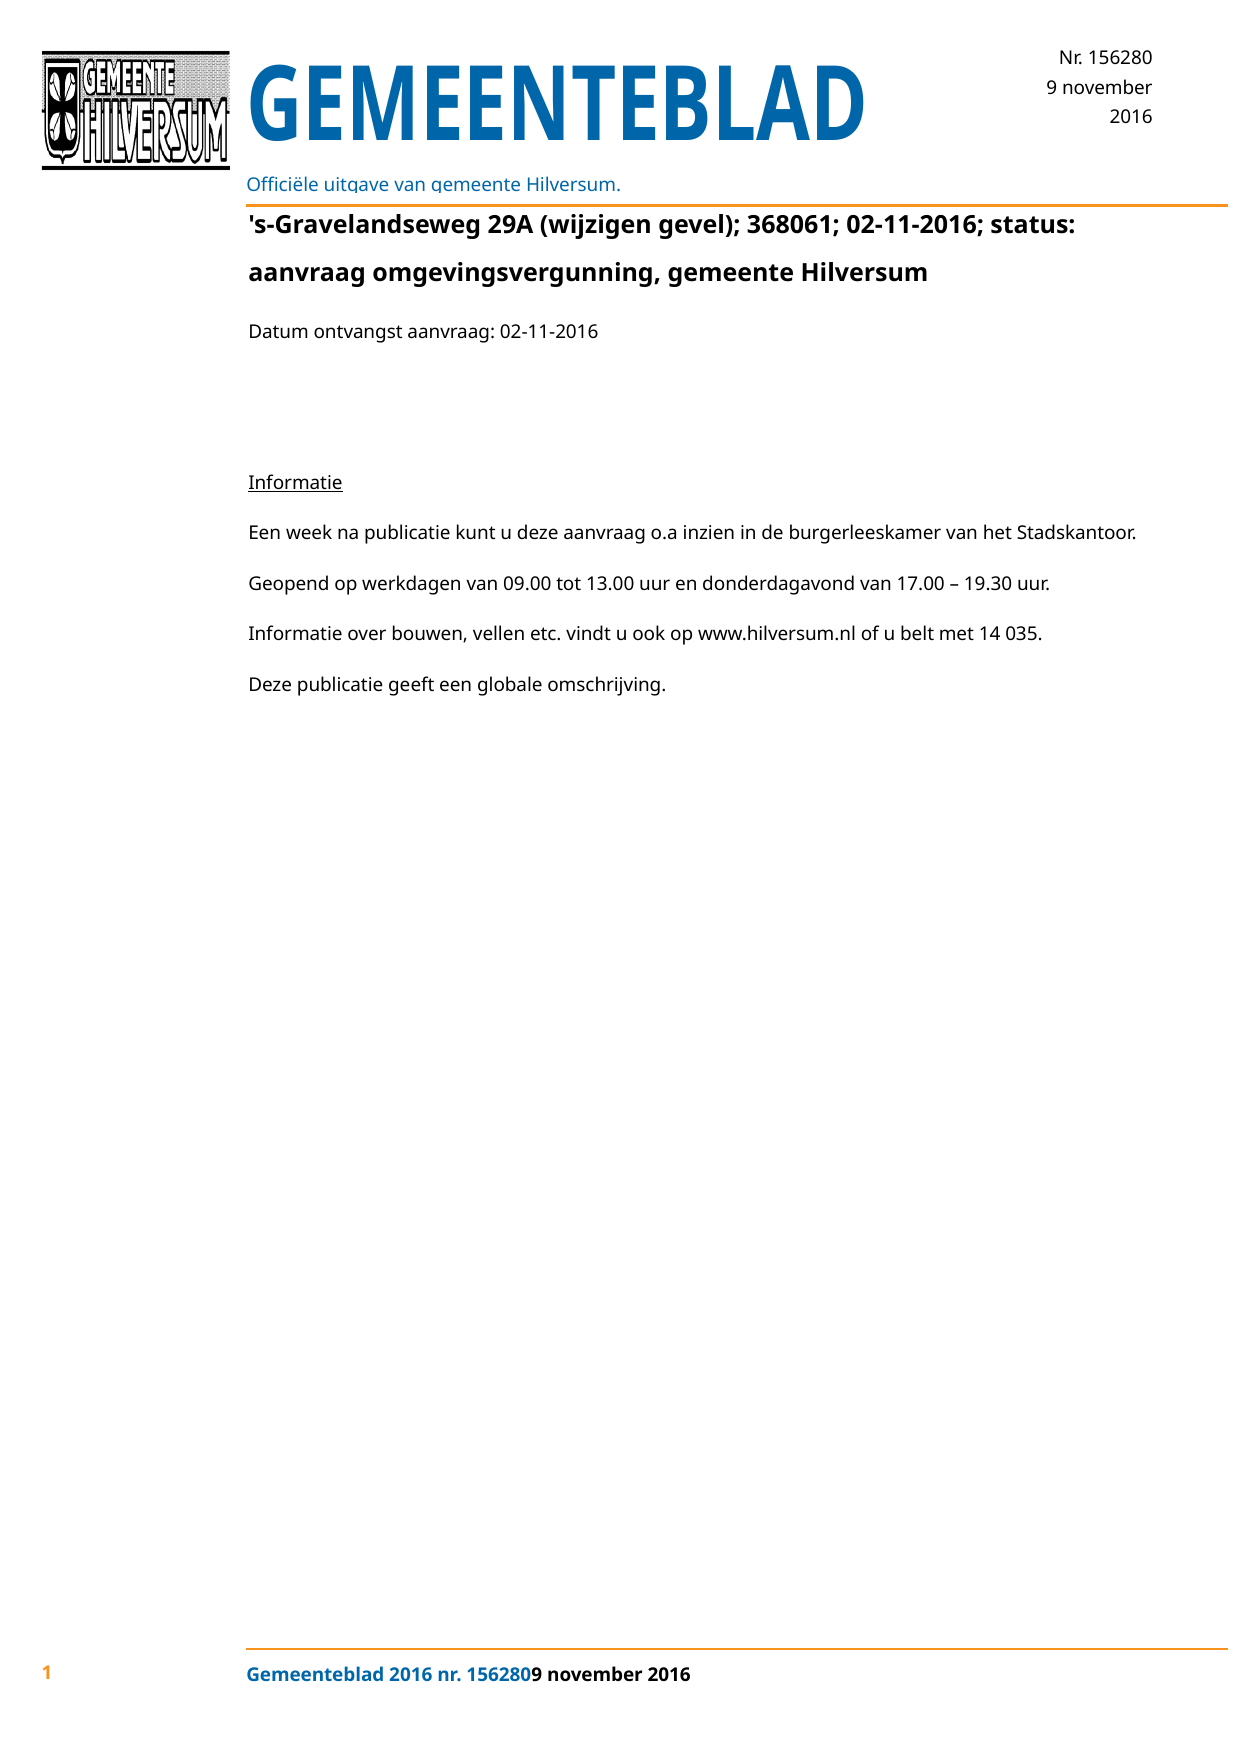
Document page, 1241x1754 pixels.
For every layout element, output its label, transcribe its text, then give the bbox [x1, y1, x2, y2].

text Deze publicatie geeft een globale omschrijving. [248, 671, 1152, 697]
text Geopend op werkdagen van 09.00 tot 13.00 uur en donderdagavond van 17.00 – 19.30 uur. [248, 570, 1152, 596]
text Informatie [248, 469, 1152, 495]
text Datum ontvangst aanvraag: 02-11-2016 [248, 318, 1152, 344]
picture [41, 47, 231, 172]
text Informatie over bouwen, vellen etc. vindt u ook op www.hilversum.nl of u belt met 14 035. [248, 620, 1152, 646]
text 's-Gravelandseweg 29A (wijzigen gevel); 368061; 02-11-2016; status: aanvraag omgevingsvergunning, gemeente Hilversum [248, 207, 1152, 288]
text Een week na publicatie kunt u deze aanvraag o.a inzien in de burgerleeskamer van het Stadskantoor. [248, 519, 1152, 545]
